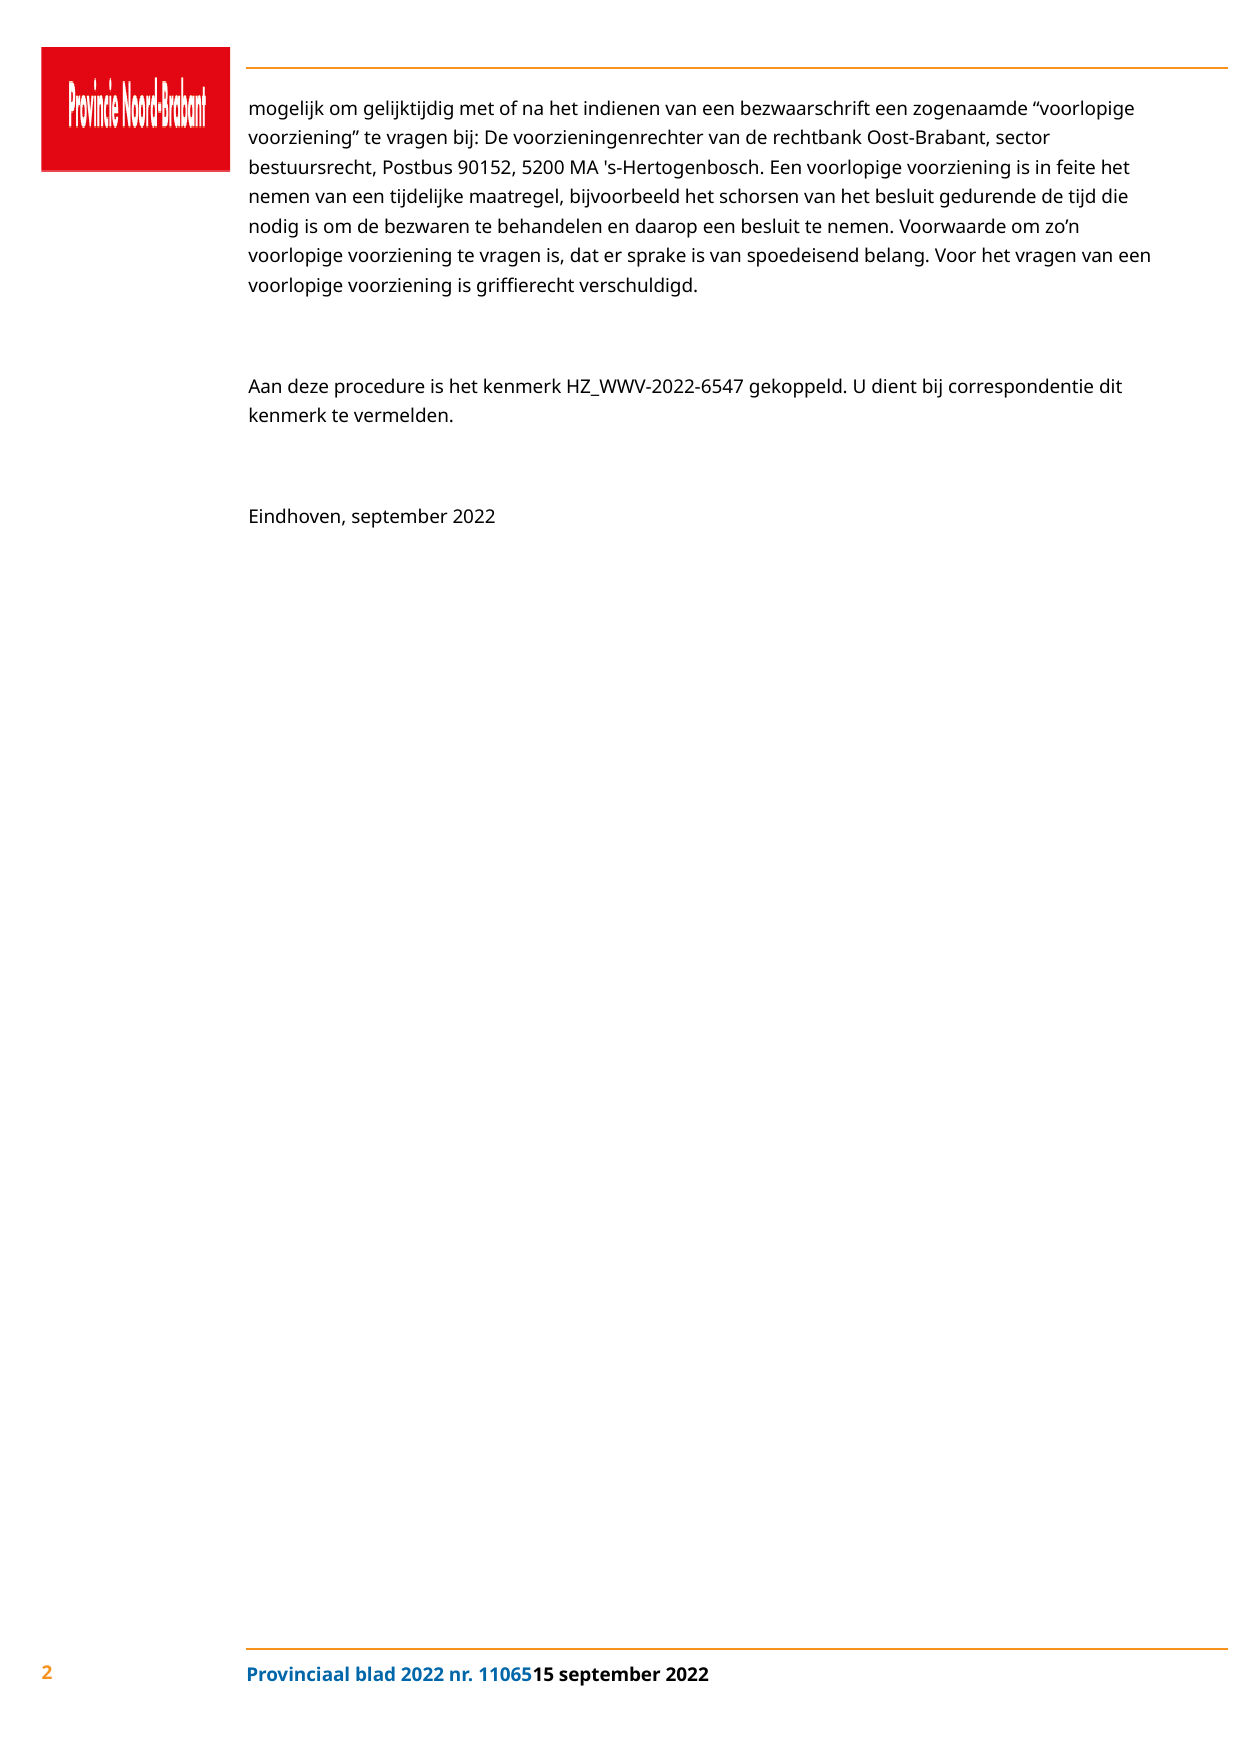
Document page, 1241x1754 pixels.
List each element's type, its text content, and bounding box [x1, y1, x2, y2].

text Aan deze procedure is het kenmerk HZ_WWV-2022-6547 gekoppeld. U dient bij correspondentie dit kenmerk te vermelden. [248, 373, 1152, 428]
text mogelijk om gelijktijdig met of na het indienen van een bezwaarschrift een zogenaamde “voorlopige voorziening” te vragen bij: De voorzieningenrechter van de rechtbank Oost-Brabant, sector bestuursrecht, Postbus 90152, 5200 MA 's-Hertogenbosch. Een voorlopige voorziening is in feite het nemen van een tijdelijke maatregel, bijvoorbeeld het schorsen van het besluit gedurende de tijd die nodig is om de bezwaren te behandelen en daarop een besluit te nemen. Voorwaarde om zo’n voorlopige voorziening te vragen is, dat er sprake is van spoedeisend belang. Voor het vragen van een voorlopige voorziening is griffierecht verschuldigd. [248, 95, 1152, 298]
text Eindhoven, september 2022 [248, 503, 1152, 529]
picture [41, 47, 231, 172]
